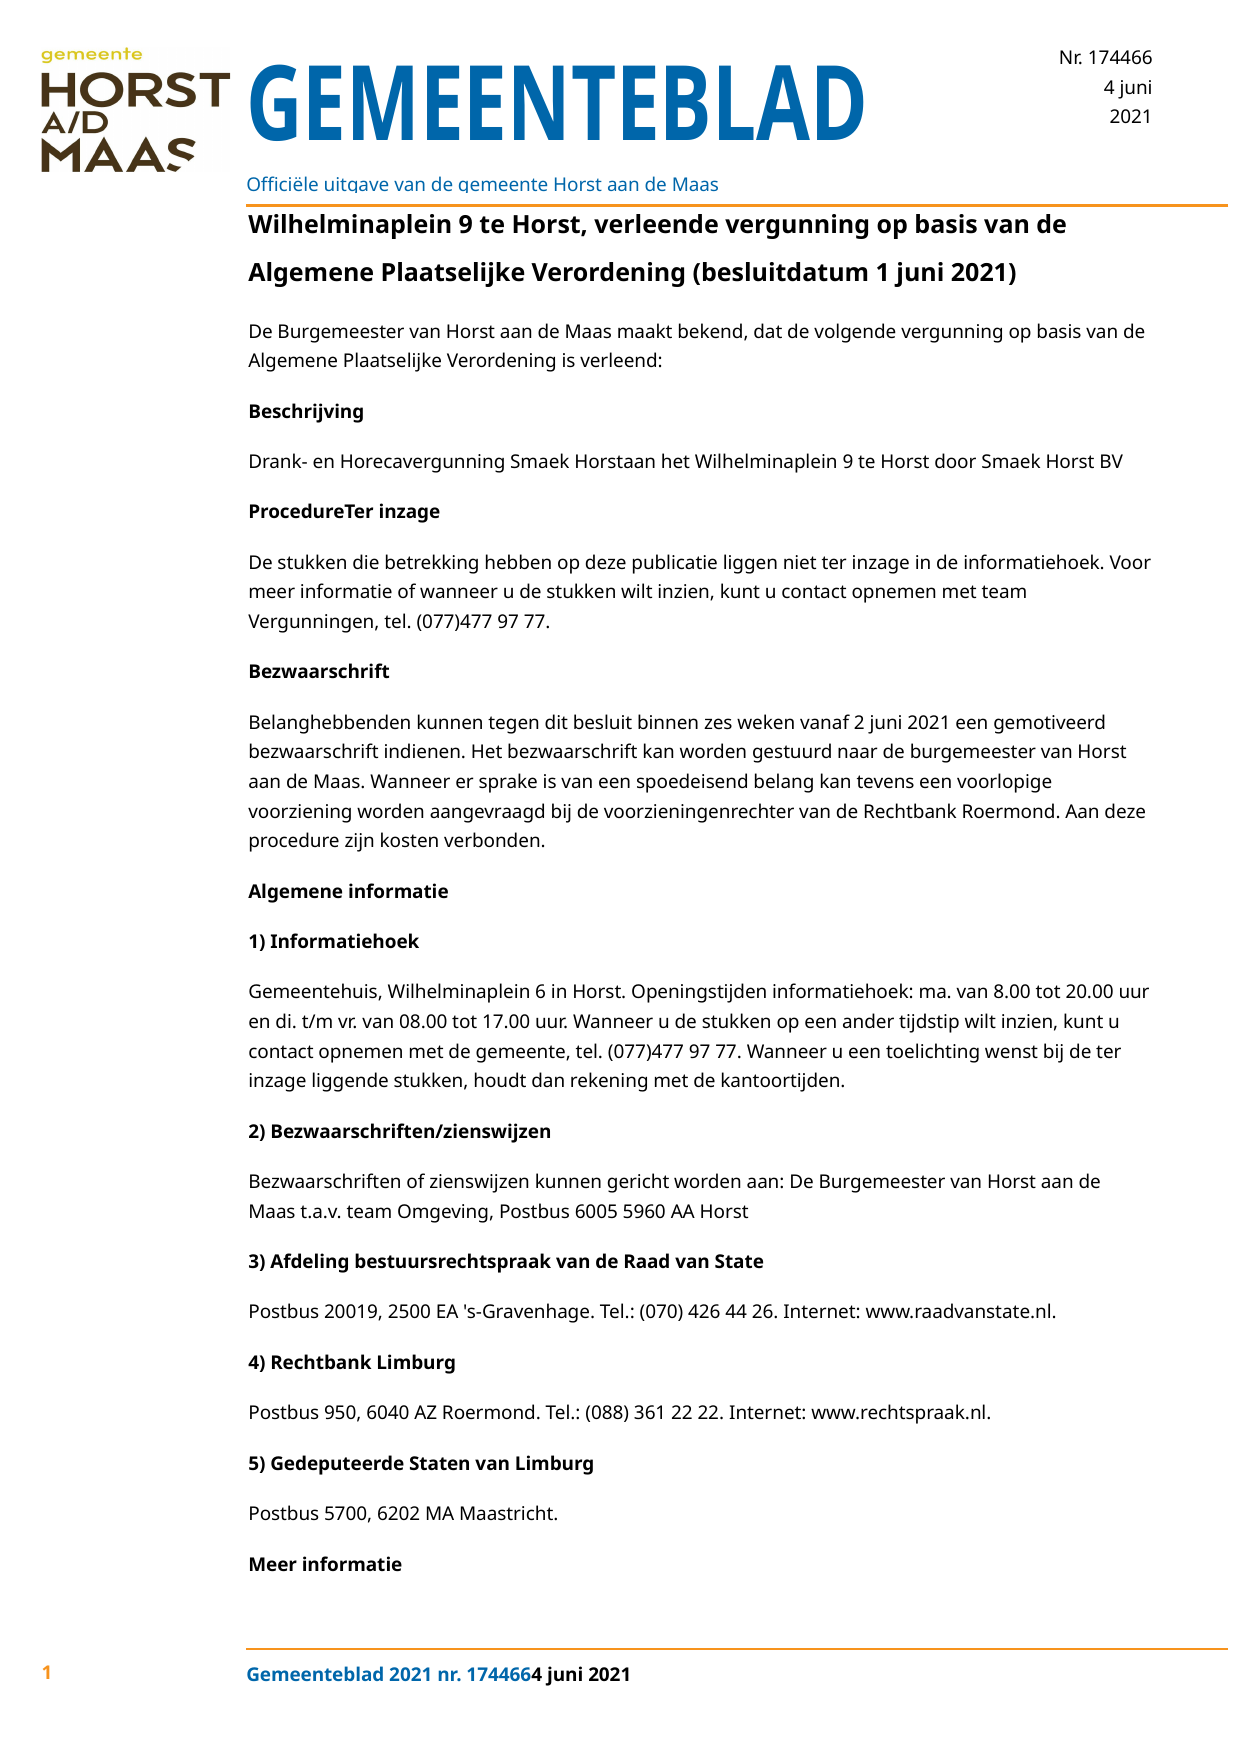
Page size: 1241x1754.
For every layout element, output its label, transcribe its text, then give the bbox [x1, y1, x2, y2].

text Wilhelminaplein 9 te Horst, verleende vergunning op basis van de Algemene Plaatselijke Verordening (besluitdatum 1 juni 2021) [248, 207, 1152, 288]
picture [41, 47, 231, 172]
text Gemeentehuis, Wilhelminaplein 6 in Horst. Openingstijden informatiehoek: ma. van 8.00 tot 20.00 uur en di. t/m vr. van 08.00 tot 17.00 uur. Wanneer u de stukken op een ander tijdstip wilt inzien, kunt u contact opnemen met de gemeente, tel. (077)477 97 77. Wanneer u een toelichting wenst bij de ter inzage liggende stukken, houdt dan rekening met de kantoortijden. [248, 979, 1152, 1093]
text Meer informatie [248, 1551, 1152, 1577]
text 5) Gedeputeerde Staten van Limburg [248, 1450, 1152, 1476]
text Bezwaarschrift [248, 659, 1152, 684]
text 1) Informatiehoek [248, 928, 1152, 954]
text Algemene informatie [248, 878, 1152, 904]
text 3) Afdeling bestuursrechtspraak van de Raad van State [248, 1248, 1152, 1274]
text De Burgemeester van Horst aan de Maas maakt bekend, dat de volgende vergunning op basis van de Algemene Plaatselijke Verordening is verleend: [248, 318, 1152, 373]
text ProcedureTer inzage [248, 499, 1152, 524]
text 4) Rechtbank Limburg [248, 1349, 1152, 1375]
text Drank- en Horecavergunning Smaek Horstaan het Wilhelminaplein 9 te Horst door Smaek Horst BV [248, 448, 1152, 474]
text Postbus 20019, 2500 EA 's-Gravenhage. Tel.: (070) 426 44 26. Internet: www.raadvanstate.nl. [248, 1299, 1152, 1324]
text De stukken die betrekking hebben op deze publicatie liggen niet ter inzage in de informatiehoek. Voor meer informatie of wanneer u de stukken wilt inzien, kunt u contact opnemen met team Vergunningen, tel. (077)477 97 77. [248, 549, 1152, 634]
text 2) Bezwaarschriften/zienswijzen [248, 1118, 1152, 1144]
text Belanghebbenden kunnen tegen dit besluit binnen zes weken vanaf 2 juni 2021 een gemotiveerd bezwaarschrift indienen. Het bezwaarschrift kan worden gestuurd naar de burgemeester van Horst aan de Maas. Wanneer er sprake is van een spoedeisend belang kan tevens een voorlopige voorziening worden aangevraagd bij de voorzieningenrechter van de Rechtbank Roermond. Aan deze procedure zijn kosten verbonden. [248, 709, 1152, 853]
text Bezwaarschriften of zienswijzen kunnen gericht worden aan: De Burgemeester van Horst aan de Maas t.a.v. team Omgeving, Postbus 6005 5960 AA Horst [248, 1168, 1152, 1224]
text Postbus 950, 6040 AZ Roermond. Tel.: (088) 361 22 22. Internet: www.rechtspraak.nl. [248, 1399, 1152, 1425]
text Postbus 5700, 6202 MA Maastricht. [248, 1500, 1152, 1526]
text Beschrijving [248, 398, 1152, 424]
